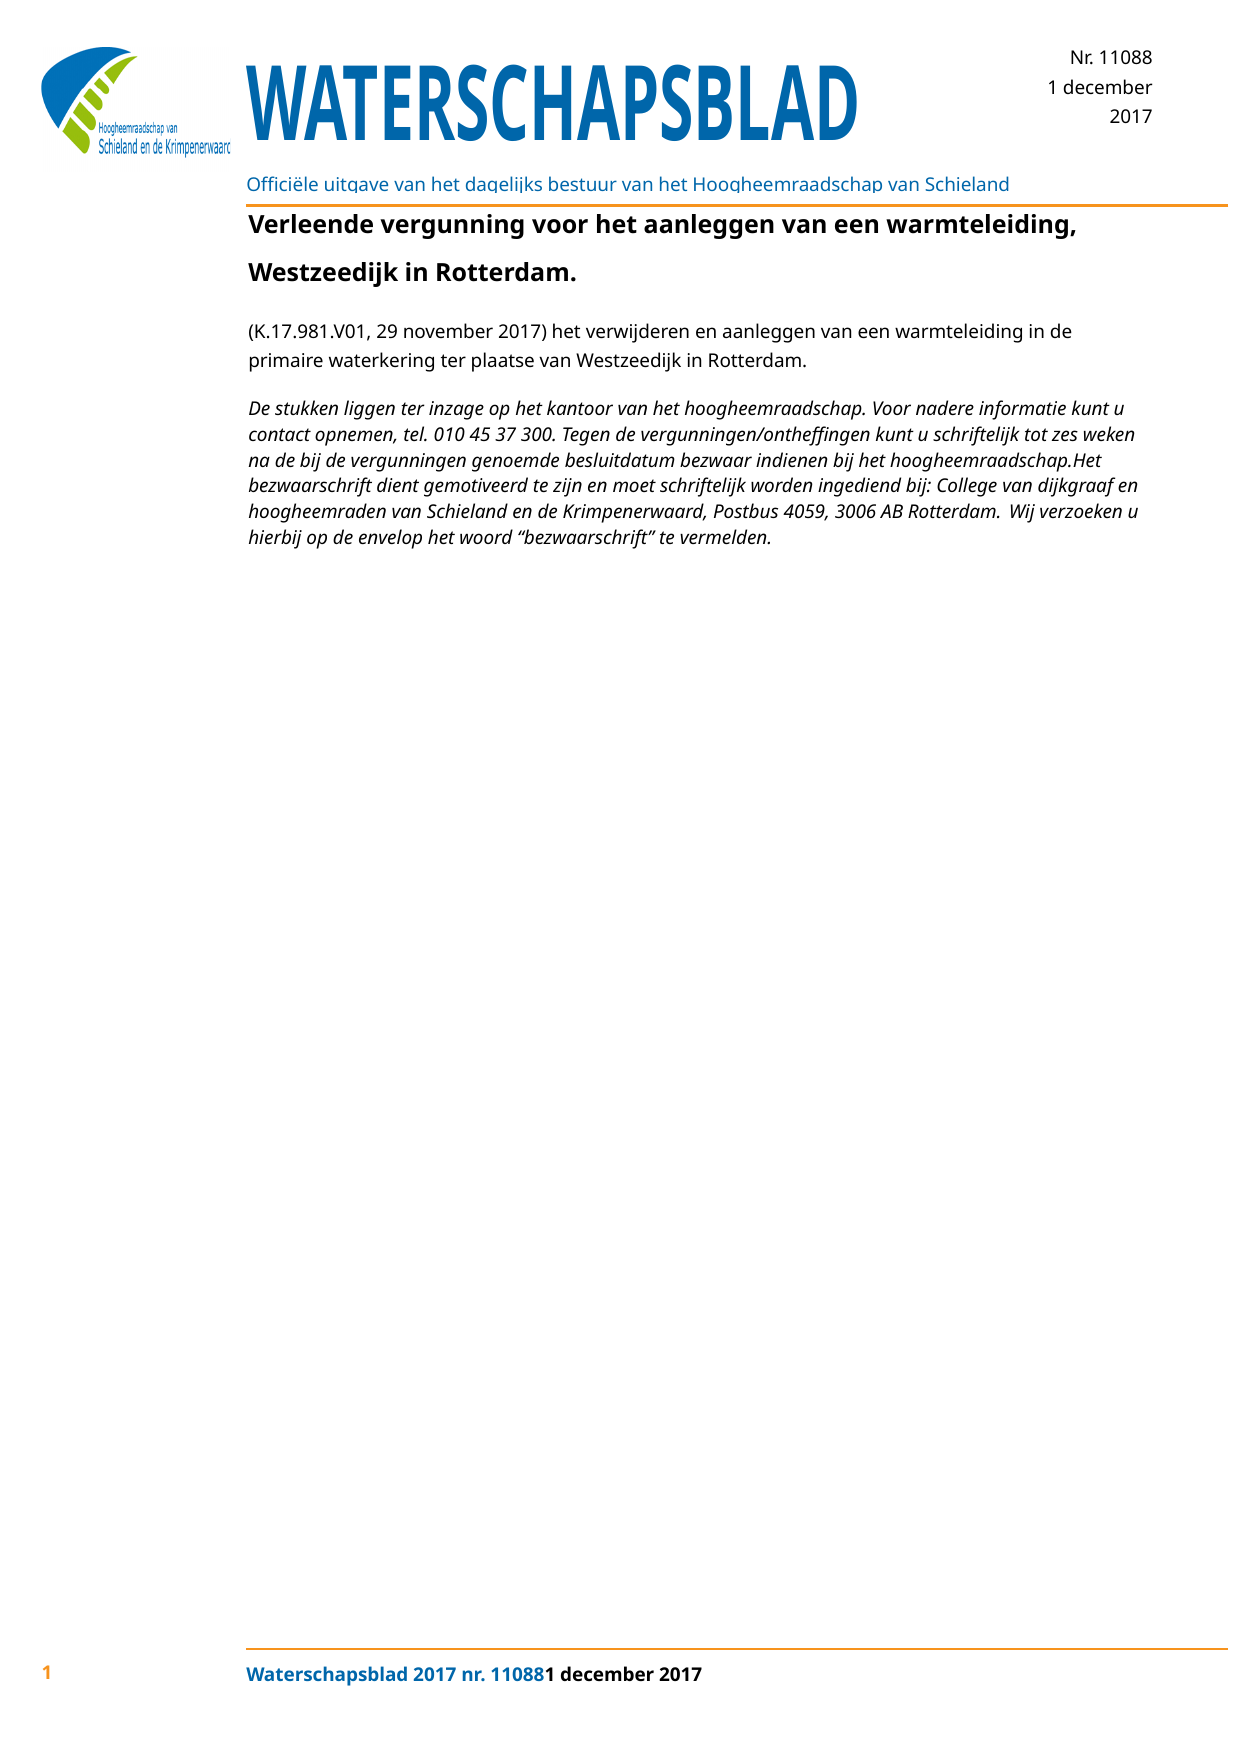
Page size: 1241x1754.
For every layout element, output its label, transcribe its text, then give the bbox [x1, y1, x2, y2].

text De stukken liggen ter inzage op het kantoor van het hoogheemraadschap. Voor nadere informatie kunt u contact opnemen, tel. 010 45 37 300. Tegen de vergunningen/ontheffingen kunt u schriftelijk tot zes weken na de bij de vergunningen genoemde besluitdatum bezwaar indienen bij het hoogheemraadschap.Het bezwaarschrift dient gemotiveerd te zijn en moet schriftelijk worden ingediend bij: College van dijkgraaf en hoogheemraden van Schieland en de Krimpenerwaard, Postbus 4059, 3006 AB Rotterdam. Wij verzoeken u hierbij op de envelop het woord “bezwaarschrift” te vermelden. [248, 395, 1152, 550]
picture [41, 47, 231, 172]
text Verleende vergunning voor het aanleggen van een warmteleiding, Westzeedijk in Rotterdam. [248, 207, 1152, 288]
text (K.17.981.V01, 29 november 2017) het verwijderen en aanleggen van een warmteleiding in de primaire waterkering ter plaatse van Westzeedijk in Rotterdam. [248, 318, 1152, 373]
